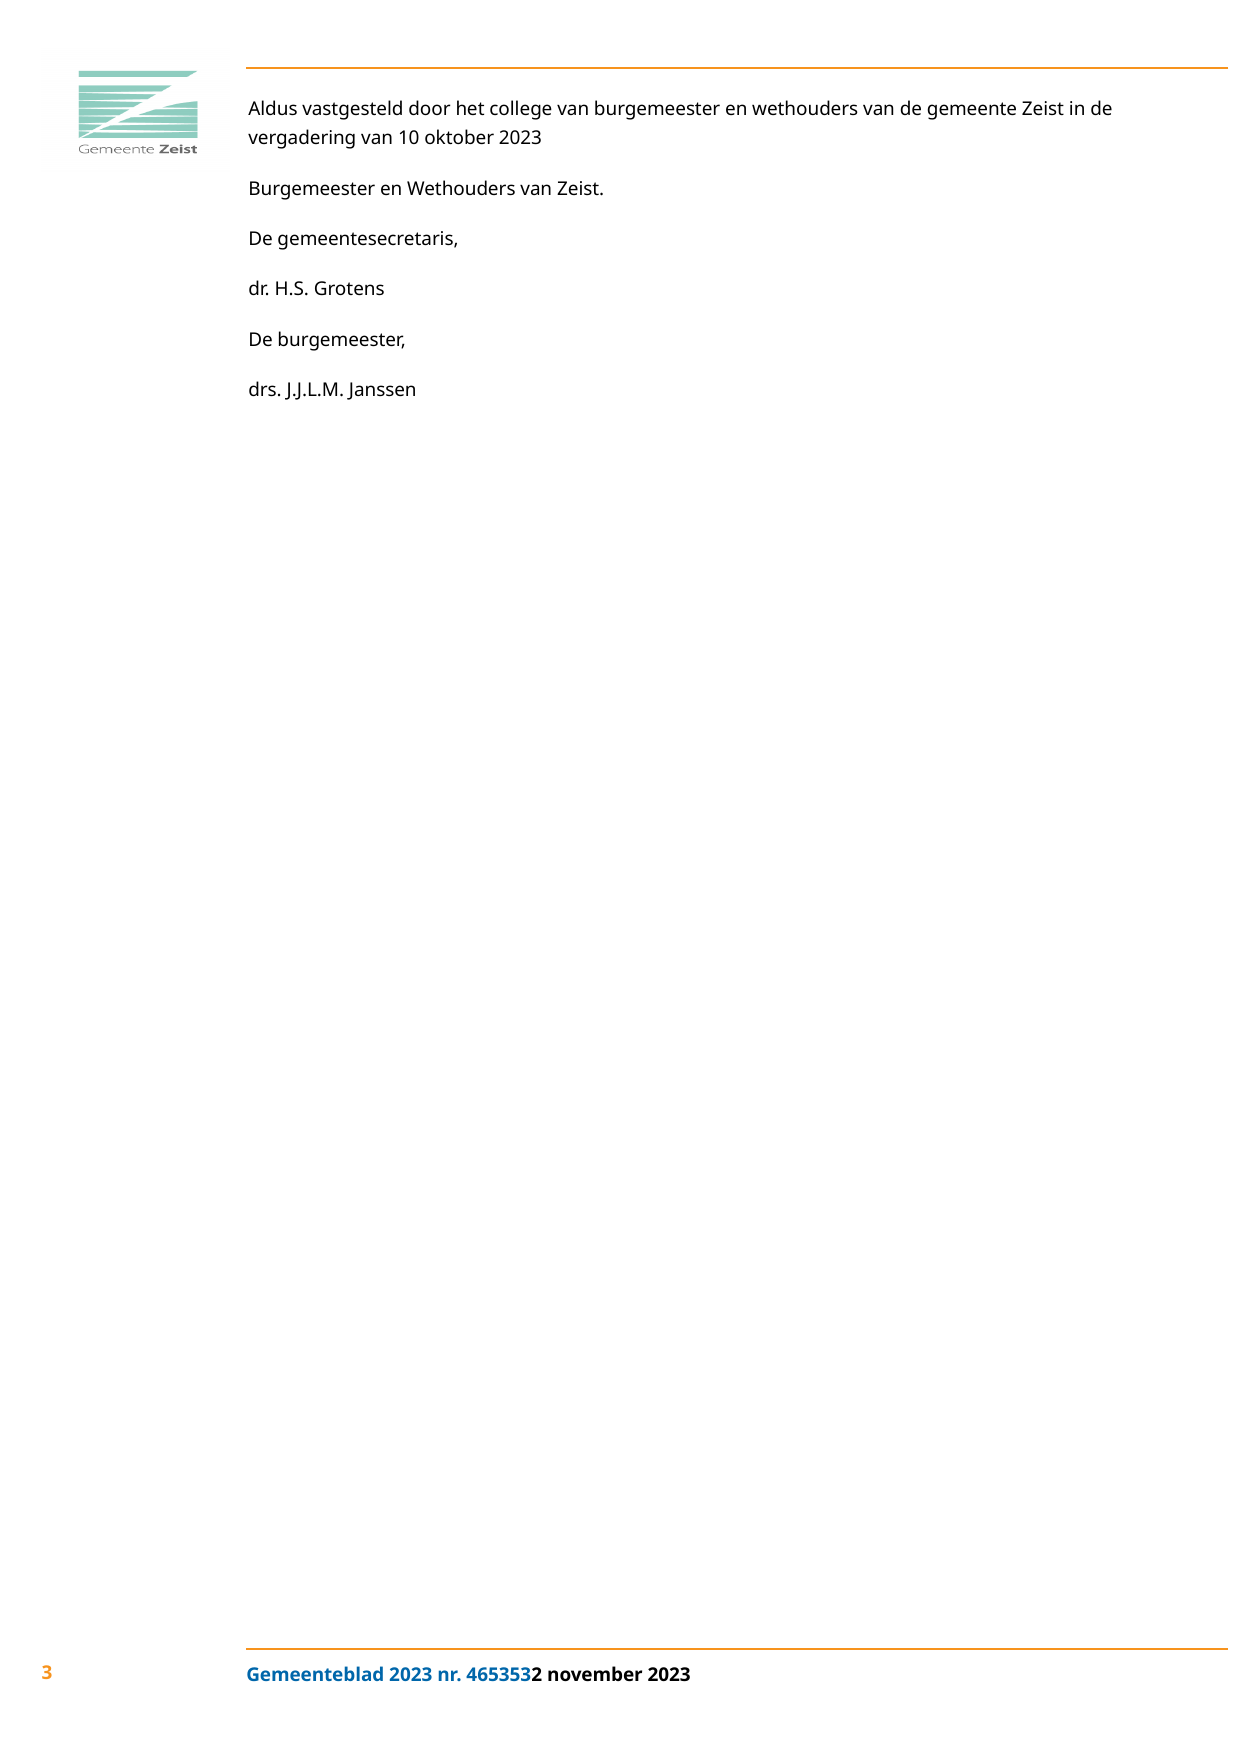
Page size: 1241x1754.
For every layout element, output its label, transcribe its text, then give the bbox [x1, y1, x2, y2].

picture [41, 47, 231, 172]
text Burgemeester en Wethouders van Zeist. [248, 175, 1152, 201]
text drs. J.J.L.M. Janssen [248, 376, 1152, 402]
text dr. H.S. Grotens [248, 276, 1152, 301]
text De burgemeester, [248, 326, 1152, 352]
text Aldus vastgesteld door het college van burgemeester en wethouders van de gemeente Zeist in de vergadering van 10 oktober 2023 [248, 95, 1152, 150]
text De gemeentesecretaris, [248, 225, 1152, 251]
